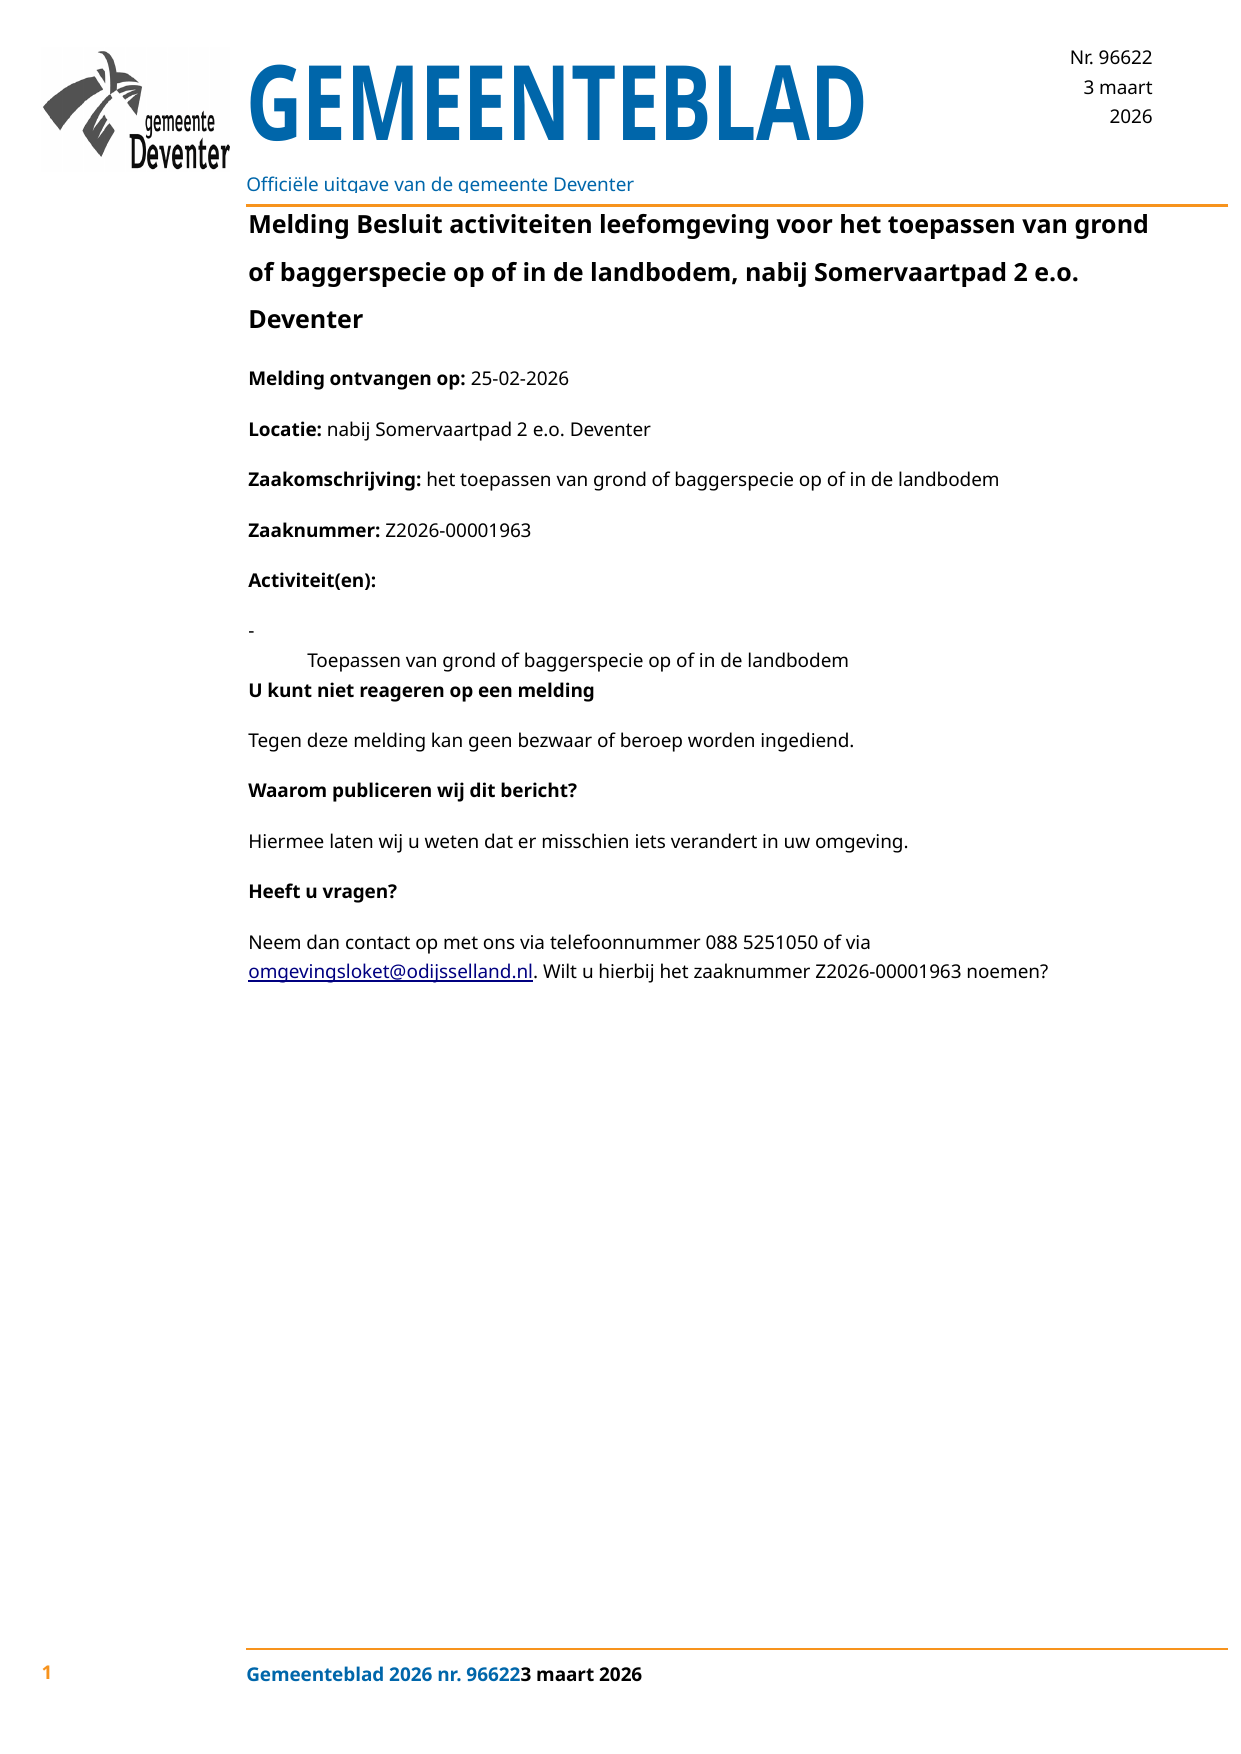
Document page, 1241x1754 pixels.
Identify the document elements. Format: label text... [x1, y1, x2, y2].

text Hiermee laten wij u weten dat er misschien iets verandert in uw omgeving. [248, 828, 1152, 854]
text Melding Besluit activiteiten leefomgeving voor het toepassen van grond of baggerspecie op of in de landbodem, nabij Somervaartpad 2 e.o. Deventer [248, 207, 1152, 336]
text Tegen deze melding kan geen bezwaar of beroep worden ingediend. [248, 727, 1152, 753]
text Heeft u vragen? [248, 878, 1152, 904]
text Waarom publiceren wij dit bericht? [248, 778, 1152, 803]
text Melding ontvangen op: 25-02-2026 [248, 366, 1152, 391]
text Activiteit(en): [248, 567, 1152, 593]
picture [41, 47, 231, 172]
text Locatie: nabij Somervaartpad 2 e.o. Deventer [248, 416, 1152, 442]
list Toepassen van grond of baggerspecie op of in de landbodem [248, 647, 1152, 673]
text U kunt niet reageren op een melding [248, 677, 1152, 702]
text Zaakomschrijving: het toepassen van grond of baggerspecie op of in de landbodem [248, 466, 1152, 492]
text Neem dan contact op met ons via telefoonnummer 088 5251050 of via omgevingsloket@odijsselland.nl. Wilt u hierbij het zaaknummer Z2026-00001963 noemen? [248, 929, 1152, 984]
text Zaaknummer: Z2026-00001963 [248, 517, 1152, 542]
